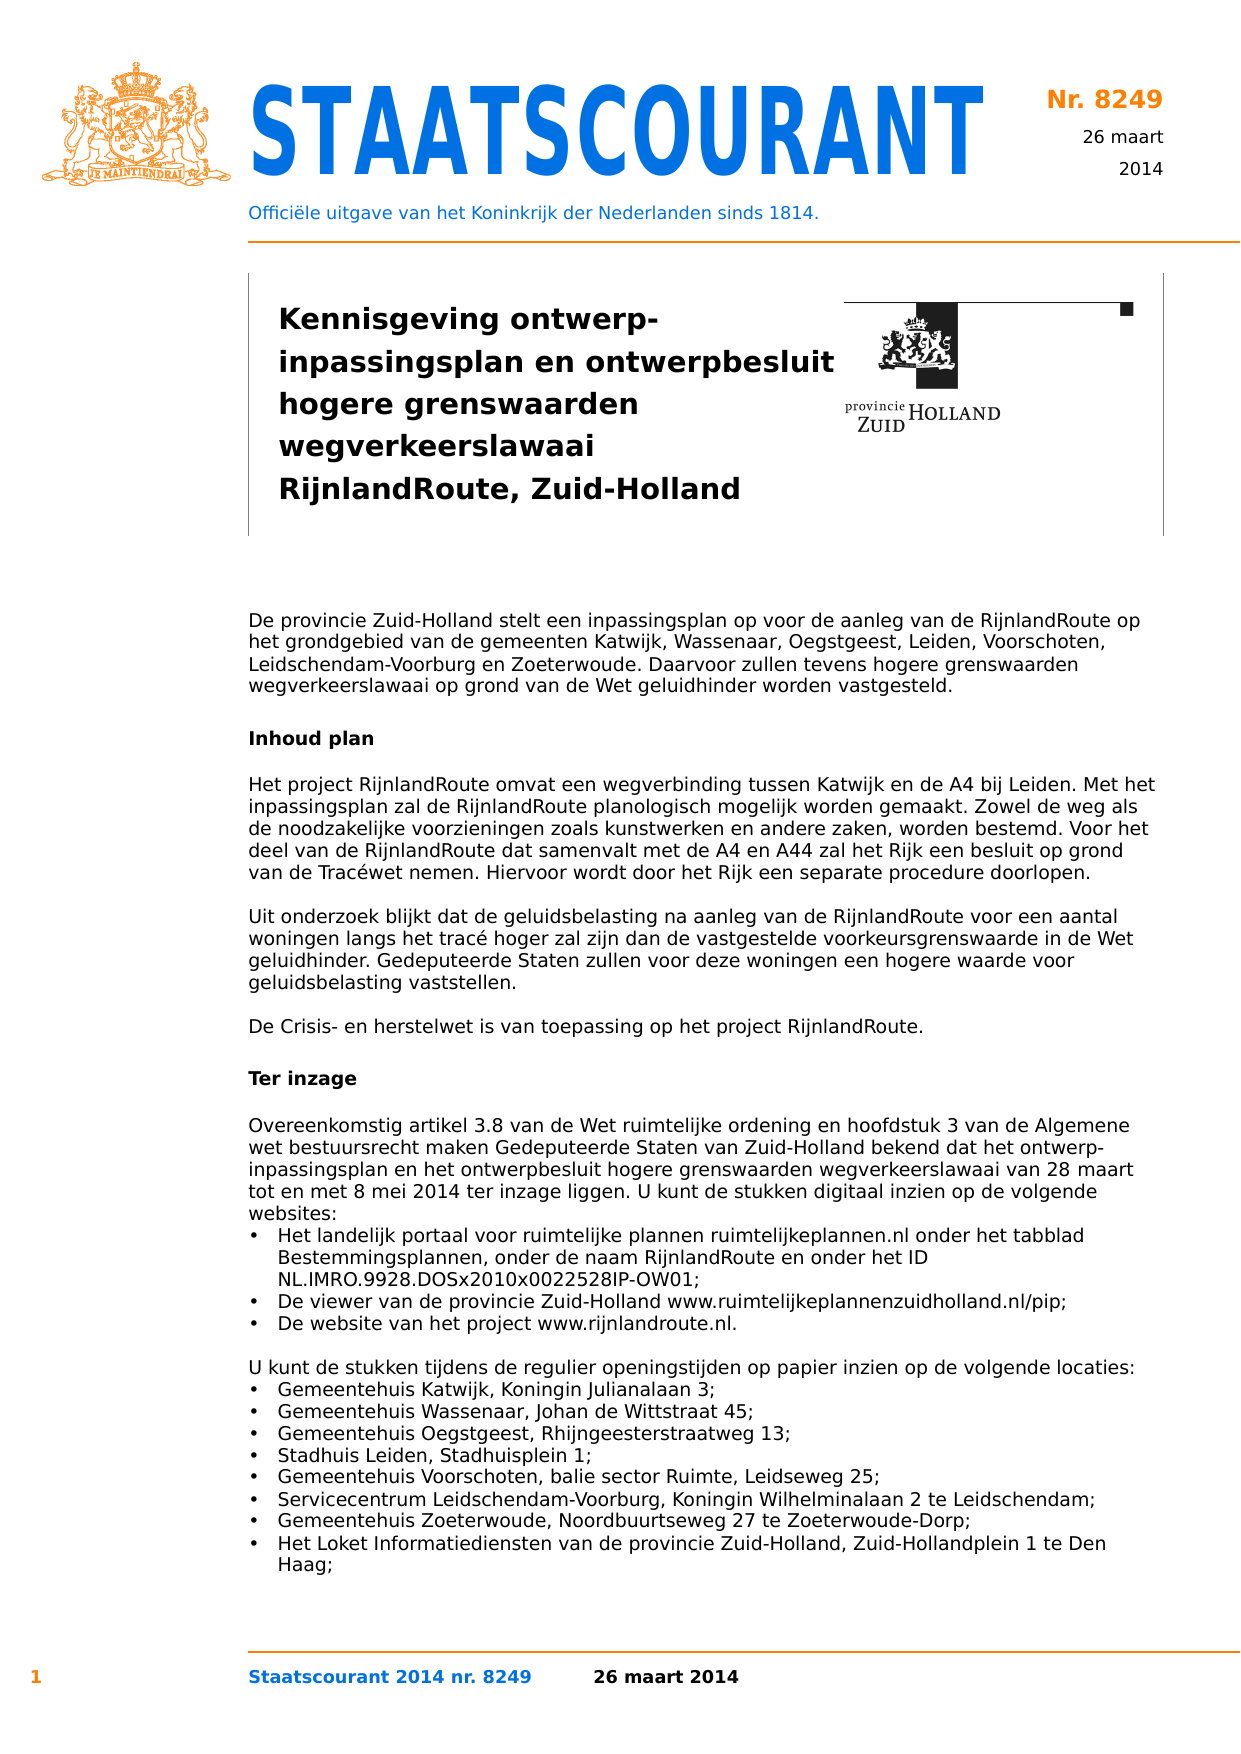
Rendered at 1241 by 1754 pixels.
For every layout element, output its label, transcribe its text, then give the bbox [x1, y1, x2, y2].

text • Gemeentehuis Zoeterwoude, Noordbuurtseweg 27 te Zoeterwoude-Dorp; [248, 1510, 1163, 1532]
text • Gemeentehuis Voorschoten, balie sector Ruimte, Leidseweg 25; [248, 1466, 1163, 1488]
subtitle Ter inzage [248, 1068, 1163, 1090]
text U kunt de stukken tijdens de regulier openingstijden op papier inzien op de volgende locaties: [248, 1357, 1163, 1378]
text Uit onderzoek blijkt dat de geluidsbelasting na aanleg van de RijnlandRoute voor een aantal woningen langs het tracé hoger zal zijn dan de vastgestelde voorkeursgrenswaarde in de Wet geluidhinder. Gedeputeerde Staten zullen voor deze woningen een hogere waarde voor geluidsbelasting vaststellen. [248, 906, 1163, 994]
text • Gemeentehuis Katwijk, Koningin Julianalaan 3; [248, 1378, 1163, 1401]
picture [844, 302, 1134, 433]
table_cell 26 maart [998, 121, 1240, 153]
text • Stadhuis Leiden, Stadhuisplein 1; [248, 1444, 1163, 1466]
text • Gemeentehuis Wassenaar, Johan de Wittstraat 45; [248, 1401, 1163, 1422]
text • Het Loket Informatiediensten van de provincie Zuid-Holland, Zuid-Hollandplein 1 te Den Haag; [248, 1532, 1163, 1576]
text • De website van het project www.rijnlandroute.nl. [248, 1313, 1163, 1335]
text • Gemeentehuis Oegstgeest, Rhijngeesterstraatweg 13; [248, 1422, 1163, 1444]
table_header [25, 62, 248, 241]
text De Crisis- en herstelwet is van toepassing op het project RijnlandRoute. [248, 1016, 1163, 1038]
picture [41, 62, 231, 186]
text De provincie Zuid-Holland stelt een inpassingsplan op voor de aanleg van de RijnlandRoute op het grondgebied van de gemeenten Katwijk, Wassenaar, Oegstgeest, Leiden, Voorschoten, Leidschendam-Voorburg en Zoeterwoude. Daarvoor zullen tevens hogere grenswaarden wegverkeerslawaai op grond van de Wet geluidhinder worden vastgesteld. [248, 609, 1163, 697]
text Het project RijnlandRoute omvat een wegverbinding tussen Katwijk en de A4 bij Leiden. Met het inpassingsplan zal de RijnlandRoute planologisch mogelijk worden gemaakt. Zowel de weg als de noodzakelijke voorzieningen zoals kunstwerken en andere zaken, worden bestemd. Voor het deel van de RijnlandRoute dat samenvalt met de A4 en A44 zal het Rijk een besluit op grond van de Tracéwet nemen. Hiervoor wordt door het Rijk een separate procedure doorlopen. [248, 774, 1163, 884]
table_header STAATSCOURANT [248, 62, 998, 203]
text Overeenkomstig artikel 3.8 van de Wet ruimtelijke ordening en hoofdstuk 3 van de Algemene wet bestuursrecht maken Gedeputeerde Staten van Zuid-Holland bekend dat het ontwerp-inpassingsplan en het ontwerpbesluit hogere grenswaarden wegverkeerslawaai van 28 maart tot en met 8 mei 2014 ter inzage liggen. U kunt de stukken digitaal inzien op de volgende websites: [248, 1115, 1163, 1225]
table_cell Officiële uitgave van het Koninkrijk der Nederlanden sinds 1814. [248, 203, 1240, 241]
text • Servicecentrum Leidschendam-Voorburg, Koningin Wilhelminalaan 2 te Leidschendam; [248, 1488, 1163, 1510]
subtitle Kennisgeving ontwerp-inpassingsplan en ontwerpbesluit hogere grenswaarden wegverkeerslawaai RijnlandRoute, Zuid-Holland [249, 273, 1163, 536]
table_header Nr. 8249 [998, 62, 1240, 121]
text • De viewer van de provincie Zuid-Holland www.ruimtelijkeplannenzuidholland.nl/pip; [248, 1291, 1163, 1313]
table_cell 2014 [998, 153, 1240, 203]
subtitle Inhoud plan [248, 727, 1163, 749]
text • Het landelijk portaal voor ruimtelijke plannen ruimtelijkeplannen.nl onder het tabblad Bestemmingsplannen, onder de naam RijnlandRoute en onder het ID NL.IMRO.9928.DOSx2010x0022528IP-OW01; [248, 1225, 1163, 1291]
